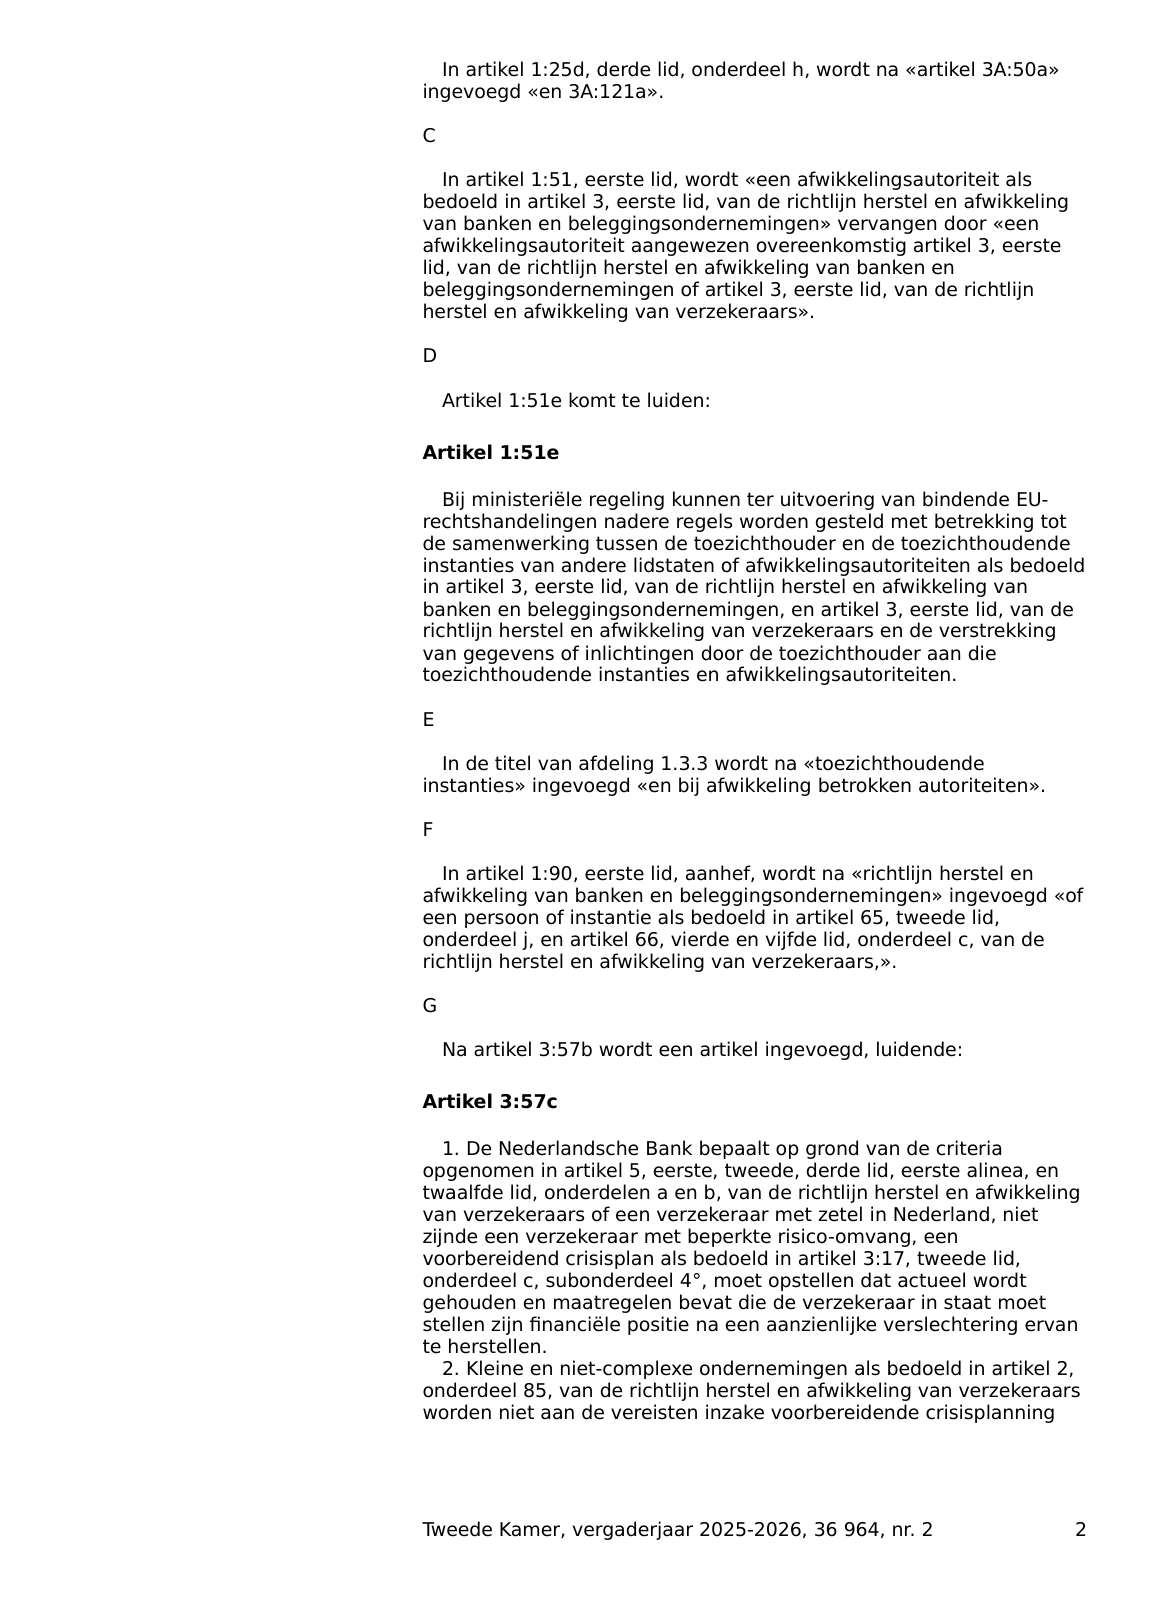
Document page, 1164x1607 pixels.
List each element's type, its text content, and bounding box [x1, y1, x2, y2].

text In de titel van afdeling 1.3.3 wordt na «toezichthoudende instanties» ingevoegd «en bij afwikkeling betrokken autoriteiten». [422, 753, 1087, 797]
text Artikel 1:51e komt te luiden: [422, 389, 1087, 412]
text D [422, 345, 1087, 367]
subtitle Artikel 3:57c [422, 1091, 1087, 1113]
text Bij ministeriële regeling kunnen ter uitvoering van bindende EU-rechtshandelingen nadere regels worden gesteld met betrekking tot de samenwerking tussen de toezichthouder en de toezichthoudende instanties van andere lidstaten of afwikkelingsautoriteiten als bedoeld in artikel 3, eerste lid, van de richtlijn herstel en afwikkeling van banken en beleggingsondernemingen, en artikel 3, eerste lid, van de richtlijn herstel en afwikkeling van verzekeraars en de verstrekking van gegevens of inlichtingen door de toezichthouder aan die toezichthoudende instanties en afwikkelingsautoriteiten. [422, 488, 1087, 686]
text F [422, 819, 1087, 841]
text E [422, 708, 1087, 731]
text Na artikel 3:57b wordt een artikel ingevoegd, luidende: [422, 1039, 1087, 1061]
text G [422, 995, 1087, 1017]
text In artikel 1:25d, derde lid, onderdeel h, wordt na «artikel 3A:50a» ingevoegd «en 3A:121a». [422, 59, 1087, 103]
text 1. De Nederlandsche Bank bepaalt op grond van de criteria opgenomen in artikel 5, eerste, tweede, derde lid, eerste alinea, en twaalfde lid, onderdelen a en b, van de richtlijn herstel en afwikkeling van verzekeraars of een verzekeraar met zetel in Nederland, niet zijnde een verzekeraar met beperkte risico-omvang, een voorbereidend crisisplan als bedoeld in artikel 3:17, tweede lid, onderdeel c, subonderdeel 4°, moet opstellen dat actueel wordt gehouden en maatregelen bevat die de verzekeraar in staat moet stellen zijn financiële positie na een aanzienlijke verslechtering ervan te herstellen. [422, 1138, 1087, 1358]
text In artikel 1:90, eerste lid, aanhef, wordt na «richtlijn herstel en afwikkeling van banken en beleggingsondernemingen» ingevoegd «of een persoon of instantie als bedoeld in artikel 65, tweede lid, onderdeel j, en artikel 66, vierde en vijfde lid, onderdeel c, van de richtlijn herstel en afwikkeling van verzekeraars,». [422, 863, 1087, 973]
subtitle Artikel 1:51e [422, 442, 1087, 463]
text 2. Kleine en niet-complexe ondernemingen als bedoeld in artikel 2, onderdeel 85, van de richtlijn herstel en afwikkeling van verzekeraars worden niet aan de vereisten inzake voorbereidende crisisplanning [422, 1358, 1087, 1424]
text C [422, 125, 1087, 147]
text In artikel 1:51, eerste lid, wordt «een afwikkelingsautoriteit als bedoeld in artikel 3, eerste lid, van de richtlijn herstel en afwikkeling van banken en beleggingsondernemingen» vervangen door «een afwikkelingsautoriteit aangewezen overeenkomstig artikel 3, eerste lid, van de richtlijn herstel en afwikkeling van banken en beleggingsondernemingen of artikel 3, eerste lid, van de richtlijn herstel en afwikkeling van verzekeraars». [422, 169, 1087, 323]
